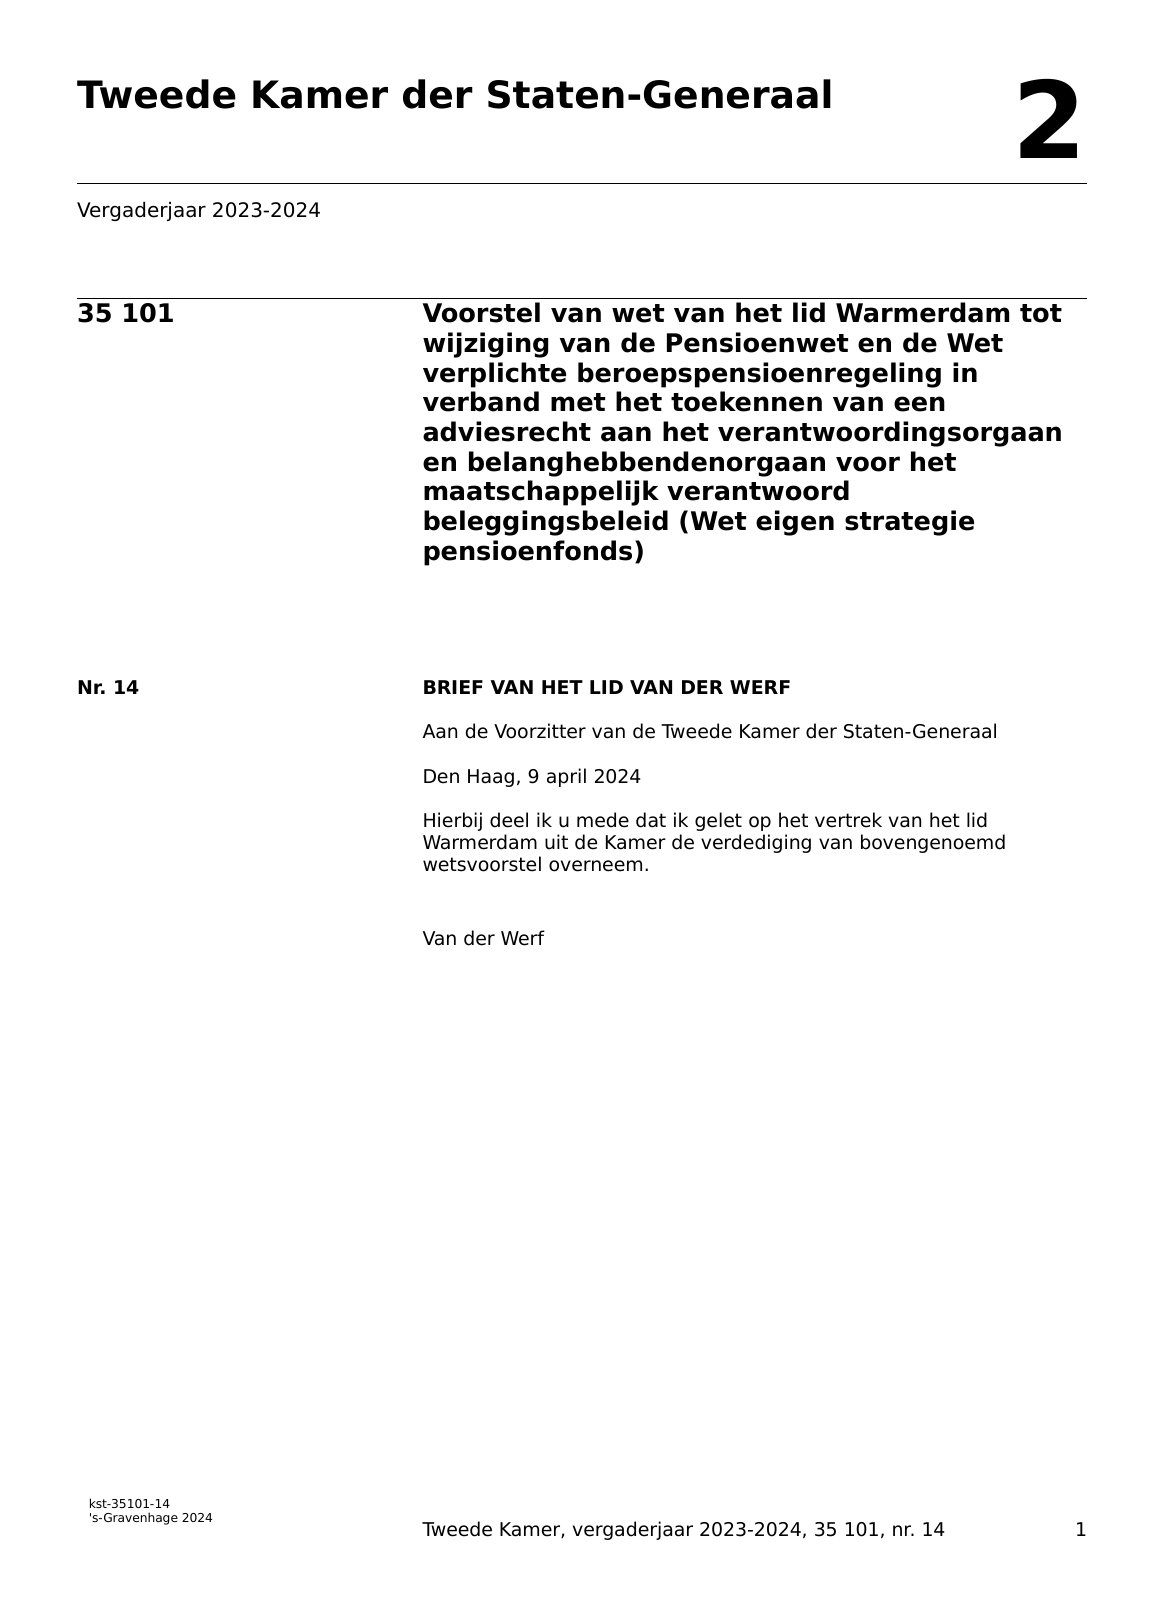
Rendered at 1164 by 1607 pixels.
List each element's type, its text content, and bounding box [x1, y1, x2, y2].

text Aan de Voorzitter van de Tweede Kamer der Staten-Generaal [422, 721, 1087, 743]
subtitle 35 101 Voorstel van wet van het lid Warmerdam tot wijziging van de Pensioenwet en de Wet verplichte beroepspensioenregeling in verband met het toekennen van een adviesrecht aan het verantwoordingsorgaan en belanghebbendenorgaan voor het maatschappelijk verantwoord beleggingsbeleid (Wet eigen strategie pensioenfonds) [77, 299, 1087, 566]
table_header 2 [886, 59, 1087, 183]
text Van der Werf [422, 906, 1087, 949]
text kst-35101-14 [88, 1497, 323, 1511]
table_header Tweede Kamer der Staten-Generaal [77, 59, 886, 183]
text Den Haag, 9 april 2024 [422, 766, 1087, 787]
text 's-Gravenhage 2024 [88, 1511, 323, 1525]
text Hierbij deel ik u mede dat ik gelet op het vertrek van het lid Warmerdam uit de Kamer de verdediging van bovengenoemd wetsvoorstel overneem. [422, 810, 1087, 876]
table_cell Vergaderjaar 2023-2024 [77, 184, 1087, 298]
subtitle Nr. 14 BRIEF VAN HET LID VAN DER WERF [77, 677, 1087, 699]
